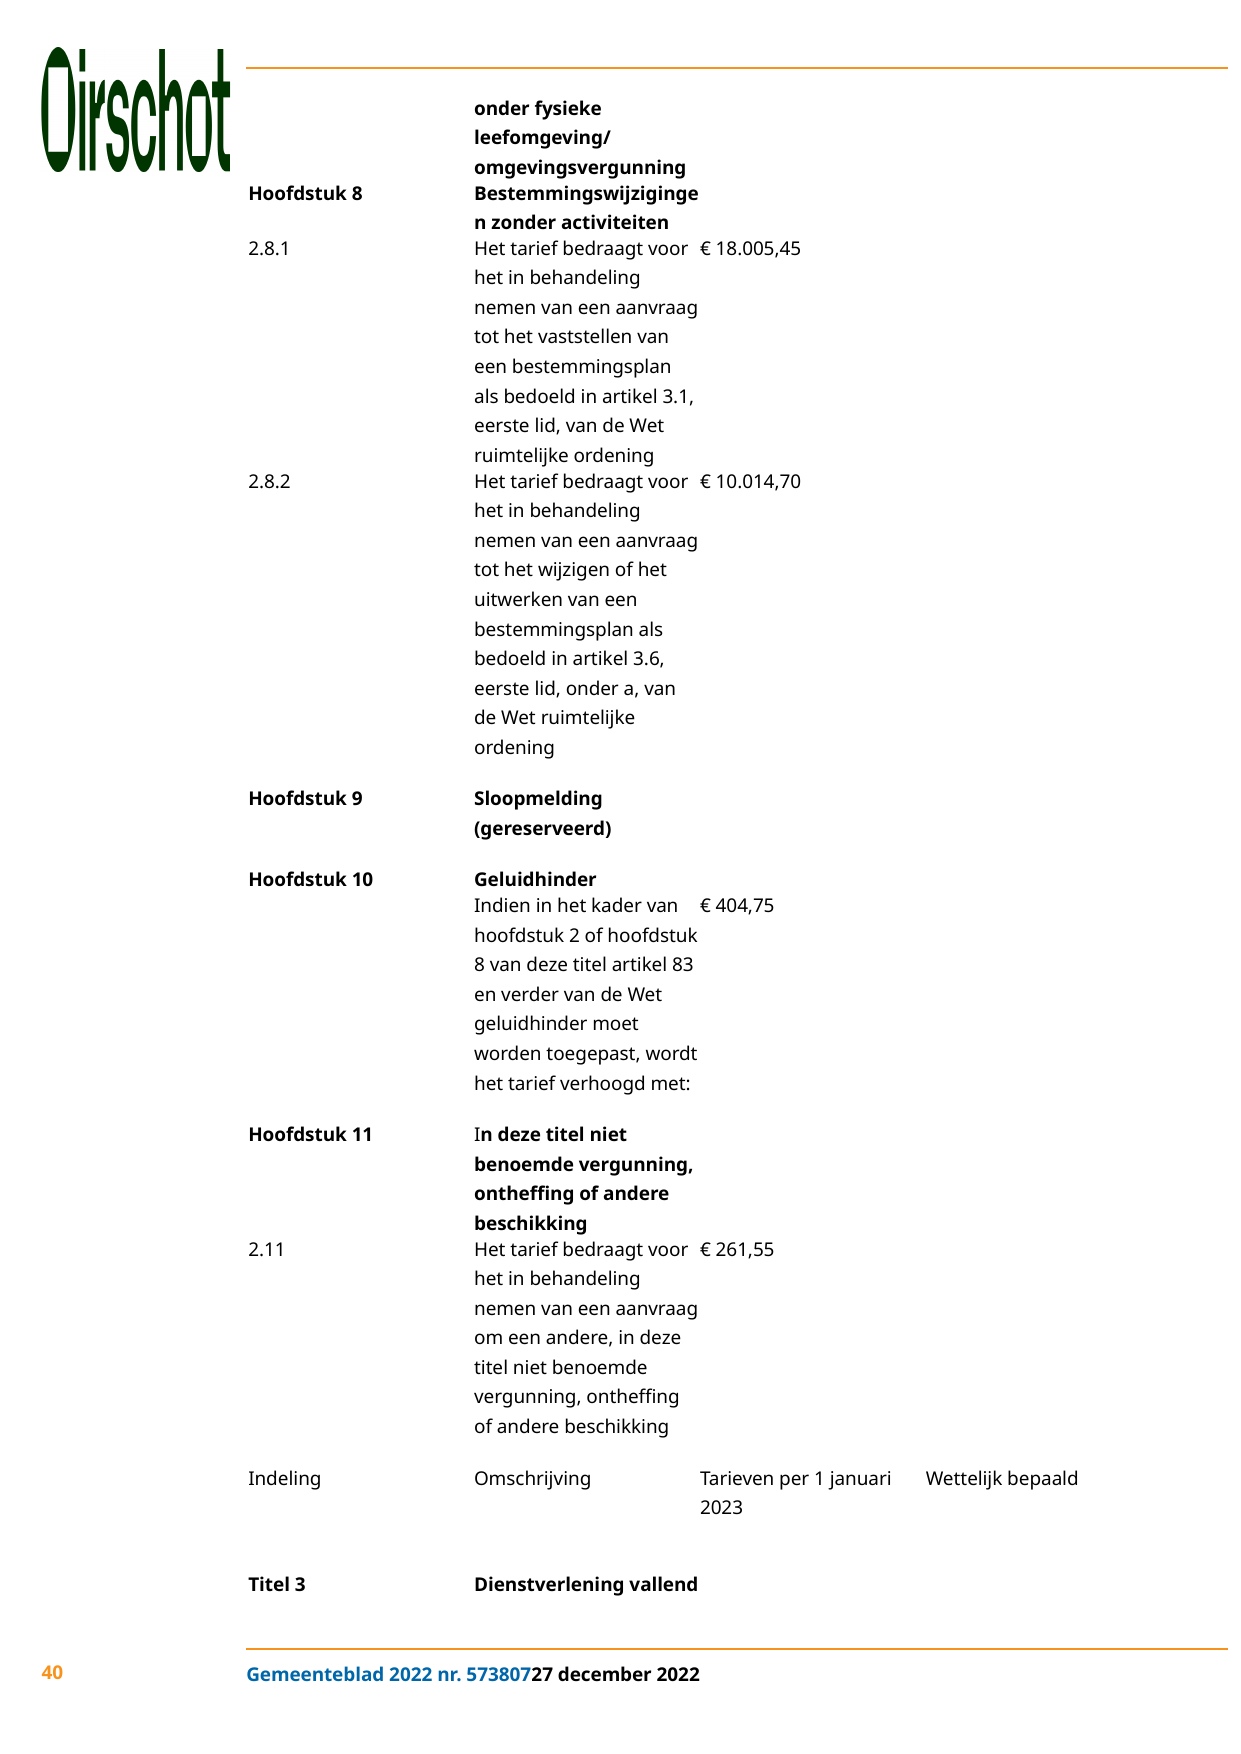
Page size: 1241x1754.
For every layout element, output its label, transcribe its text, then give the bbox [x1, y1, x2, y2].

table_cell [700, 786, 926, 841]
table_cell [474, 760, 700, 786]
table_cell [926, 1121, 1152, 1236]
table_cell [474, 1546, 700, 1571]
table_cell Het tarief bedraagt voor het in behandeling nemen van een aanvraag tot het vaststellen van een bestemmingsplan als bedoeld in artikel 3.1, eerste lid, van de Wet ruimtelijke ordening [474, 235, 700, 468]
table_cell [474, 1439, 700, 1465]
table_cell [248, 1520, 474, 1546]
table_cell € 18.005,45 [700, 235, 926, 468]
table_cell [700, 841, 926, 867]
table_cell [248, 1439, 474, 1465]
table_cell Omschrijving [474, 1465, 700, 1520]
table_cell [926, 1439, 1152, 1465]
table_cell € 404,75 [700, 892, 926, 1096]
table_cell [700, 760, 926, 786]
table_cell [926, 1571, 1152, 1597]
table_cell Tarieven per 1 januari 2023 [700, 1465, 926, 1520]
table_cell Indeling [248, 1465, 474, 1520]
table_cell Titel 3 [248, 1571, 474, 1597]
table_cell [926, 892, 1152, 1096]
table_cell [700, 1546, 926, 1571]
table_cell Hoofdstuk 8 [248, 180, 474, 235]
table_cell Hoofdstuk 10 [248, 867, 474, 892]
table_cell Het tarief bedraagt voor het in behandeling nemen van een aanvraag tot het wijzigen of het uitwerken van een bestemmingsplan als bedoeld in artikel 3.6, eerste lid, onder a, van de Wet ruimtelijke ordening [474, 468, 700, 760]
table_cell Het tarief bedraagt voor het in behandeling nemen van een aanvraag om een andere, in deze titel niet benoemde vergunning, ontheffing of andere beschikking [474, 1236, 700, 1439]
table_cell € 261,55 [700, 1236, 926, 1439]
table_cell [248, 1096, 474, 1121]
table_cell [248, 892, 474, 1096]
table_cell [926, 468, 1152, 760]
picture [41, 47, 231, 172]
table_cell [248, 1546, 474, 1571]
table_cell Hoofdstuk 11 [248, 1121, 474, 1236]
table_cell [700, 1121, 926, 1236]
table_cell Sloopmelding (gereserveerd) [474, 786, 700, 841]
table_cell In deze titel niet benoemde vergunning, ontheffing of andere beschikking [474, 1121, 700, 1236]
table_cell [926, 786, 1152, 841]
table_cell [926, 1236, 1152, 1439]
table_cell [926, 760, 1152, 786]
table_cell [474, 1520, 700, 1546]
table_cell [926, 1096, 1152, 1121]
table_cell [700, 1571, 926, 1597]
table_cell Dienstverlening vallend [474, 1571, 700, 1597]
table_cell [248, 95, 474, 180]
table_cell Geluidhinder [474, 867, 700, 892]
table_cell [926, 841, 1152, 867]
table_cell € 10.014,70 [700, 468, 926, 760]
table_cell Hoofdstuk 9 [248, 786, 474, 841]
table_cell Wettelijk bepaald [926, 1465, 1152, 1520]
table_cell [926, 95, 1152, 180]
table_cell [474, 1096, 700, 1121]
table_cell [700, 180, 926, 235]
table_cell [248, 841, 474, 867]
table_cell 2.8.1 [248, 235, 474, 468]
table_cell Indien in het kader van hoofdstuk 2 of hoofdstuk 8 van deze titel artikel 83 en verder van de Wet geluidhinder moet worden toegepast, wordt het tarief verhoogd met: [474, 892, 700, 1096]
table_cell [700, 1096, 926, 1121]
table_cell [926, 1546, 1152, 1571]
table_cell 2.11 [248, 1236, 474, 1439]
table_cell [700, 1520, 926, 1546]
table_cell Bestemmingswijzigingen zonder activiteiten [474, 180, 700, 235]
table_cell [248, 760, 474, 786]
table_cell [926, 235, 1152, 468]
table_cell onder fysieke leefomgeving/ omgevingsvergunning [474, 95, 700, 180]
table_cell [926, 180, 1152, 235]
table_cell [700, 1439, 926, 1465]
table_cell [700, 867, 926, 892]
table_cell [926, 1520, 1152, 1546]
table_cell [926, 867, 1152, 892]
table_cell [474, 841, 700, 867]
table_cell 2.8.2 [248, 468, 474, 760]
table_cell [700, 95, 926, 180]
